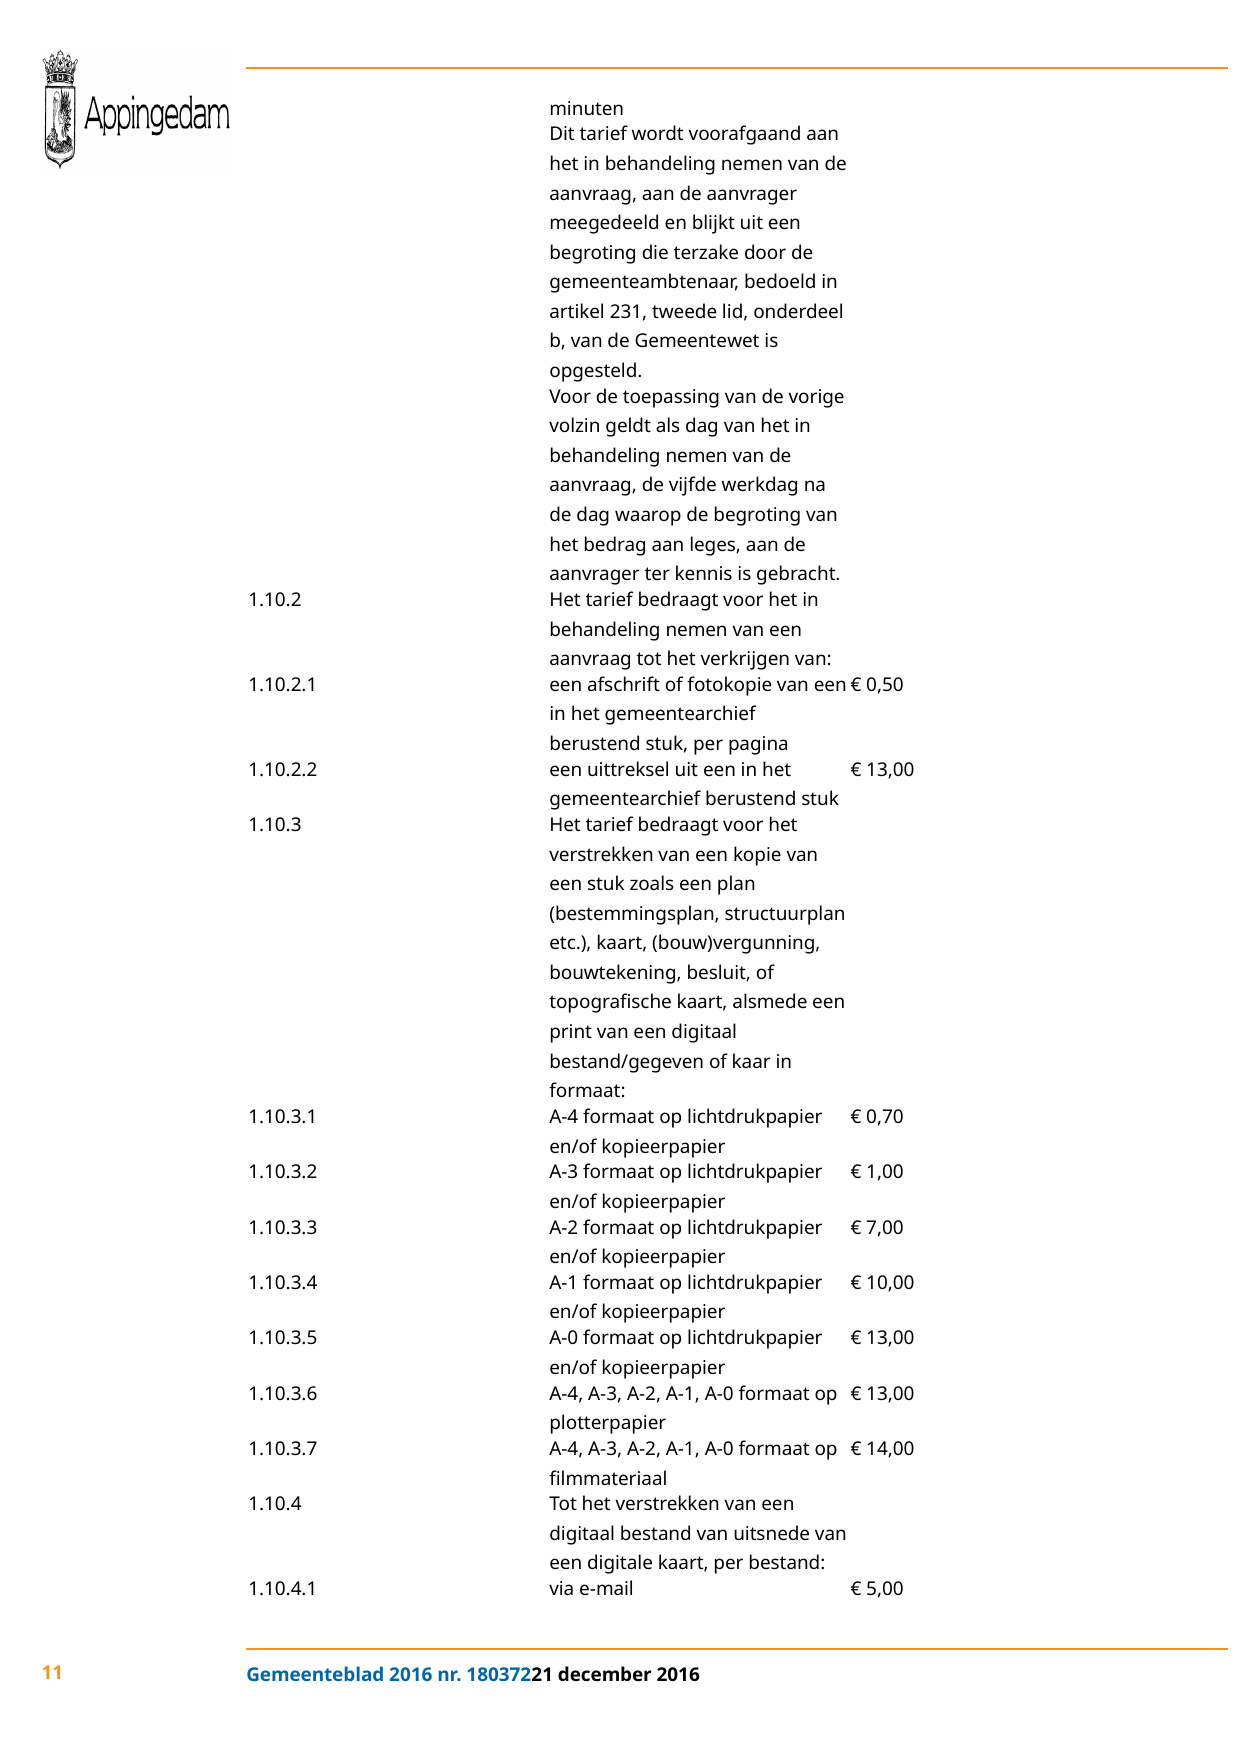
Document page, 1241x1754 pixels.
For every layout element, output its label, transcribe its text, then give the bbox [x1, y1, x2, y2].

table_cell [850, 811, 1152, 1103]
table_cell A-4, A-3, A-2, A-1, A-0 formaat op filmmateriaal [549, 1435, 850, 1490]
table_cell [850, 383, 1152, 586]
table_cell € 14,00 [850, 1435, 1152, 1490]
table_cell Dit tarief wordt voorafgaand aan het in behandeling nemen van de aan­vraag, aan de aanvrager meegedeeld en blijkt uit een begroting die terzake door de gemeenteambtenaar, bedoeld in artikel 231, tweede lid, onderdeel b, van de Gemeente­wet is opgesteld. [549, 121, 850, 383]
table_cell [248, 383, 549, 586]
table_cell € 13,00 [850, 1380, 1152, 1435]
table_cell A-1 formaat op lichtdrukpapier en/of kopieerpapier [549, 1269, 850, 1324]
table_cell [248, 121, 549, 383]
table_cell via e-mail [549, 1575, 850, 1601]
table_cell € 7,00 [850, 1214, 1152, 1269]
table_cell 1.10.3.3 [248, 1214, 549, 1269]
table_cell [850, 1490, 1152, 1575]
table_cell 1.10.3.6 [248, 1380, 549, 1435]
table_cell € 10,00 [850, 1269, 1152, 1324]
table_cell Het tarief bedraagt voor het verstrekken van een kopie van een stuk zoals een plan (bestemmingsplan, structuurplan etc.), kaart, (bouw)vergunning, bouwtekening, besluit, of topografische kaart, alsmede een print van een digitaal bestand/gegeven of kaar in formaat: [549, 811, 850, 1103]
table_cell A-0 formaat op lichtdrukpapier en/of kopieerpapier [549, 1325, 850, 1380]
table_cell € 1,00 [850, 1159, 1152, 1214]
table_cell [850, 586, 1152, 671]
table_cell € 0,70 [850, 1103, 1152, 1158]
table_cell A-3 formaat op lichtdrukpapier en/of kopieerpapier [549, 1159, 850, 1214]
table_cell 1.10.2 [248, 586, 549, 671]
table_cell Tot het verstrekken van een digitaal bestand van uitsnede van een digitale kaart, per bestand: [549, 1490, 850, 1575]
table_cell € 13,00 [850, 756, 1152, 811]
table_cell Voor de toepassing van de vorige volzin geldt als dag van het in behande­ling nemen van de aanvraag, de vijfde werkdag na de dag waarop de begro­ting van het bedrag aan leges, aan de aanvrager ter kennis is gebracht. [549, 383, 850, 586]
table_cell 1.10.2.1 [248, 671, 549, 756]
picture [41, 47, 231, 172]
table_cell 1.10.3.1 [248, 1103, 549, 1158]
table_cell Het tarief bedraagt voor het in behandeling nemen van een aanvraag tot het verkrijgen van: [549, 586, 850, 671]
table_cell A-4 formaat op lichtdrukpapier en/of kopieerpapier [549, 1103, 850, 1158]
table_cell minuten [549, 95, 850, 121]
table_cell 1.10.3.2 [248, 1159, 549, 1214]
table_cell 1.10.3.4 [248, 1269, 549, 1324]
table_cell € 13,00 [850, 1325, 1152, 1380]
table_cell 1.10.3.5 [248, 1325, 549, 1380]
table_cell een afschrift of fotokopie van een in het gemeentearchief berustend stuk, per pagina [549, 671, 850, 756]
table_cell [248, 95, 549, 121]
table_cell A-4, A-3, A-2, A-1, A-0 formaat op plotterpapier [549, 1380, 850, 1435]
table_cell 1.10.4.1 [248, 1575, 549, 1601]
table_cell 1.10.3 [248, 811, 549, 1103]
table_cell 1.10.4 [248, 1490, 549, 1575]
table_cell [850, 121, 1152, 383]
table_cell [850, 95, 1152, 121]
table_cell 1.10.3.7 [248, 1435, 549, 1490]
table_cell € 0,50 [850, 671, 1152, 756]
table_cell 1.10.2.2 [248, 756, 549, 811]
table_cell A-2 formaat op lichtdrukpapier en/of kopieerpapier [549, 1214, 850, 1269]
table_cell € 5,00 [850, 1575, 1152, 1601]
table_cell een uittreksel uit een in het gemeentearchief berustend stuk [549, 756, 850, 811]
